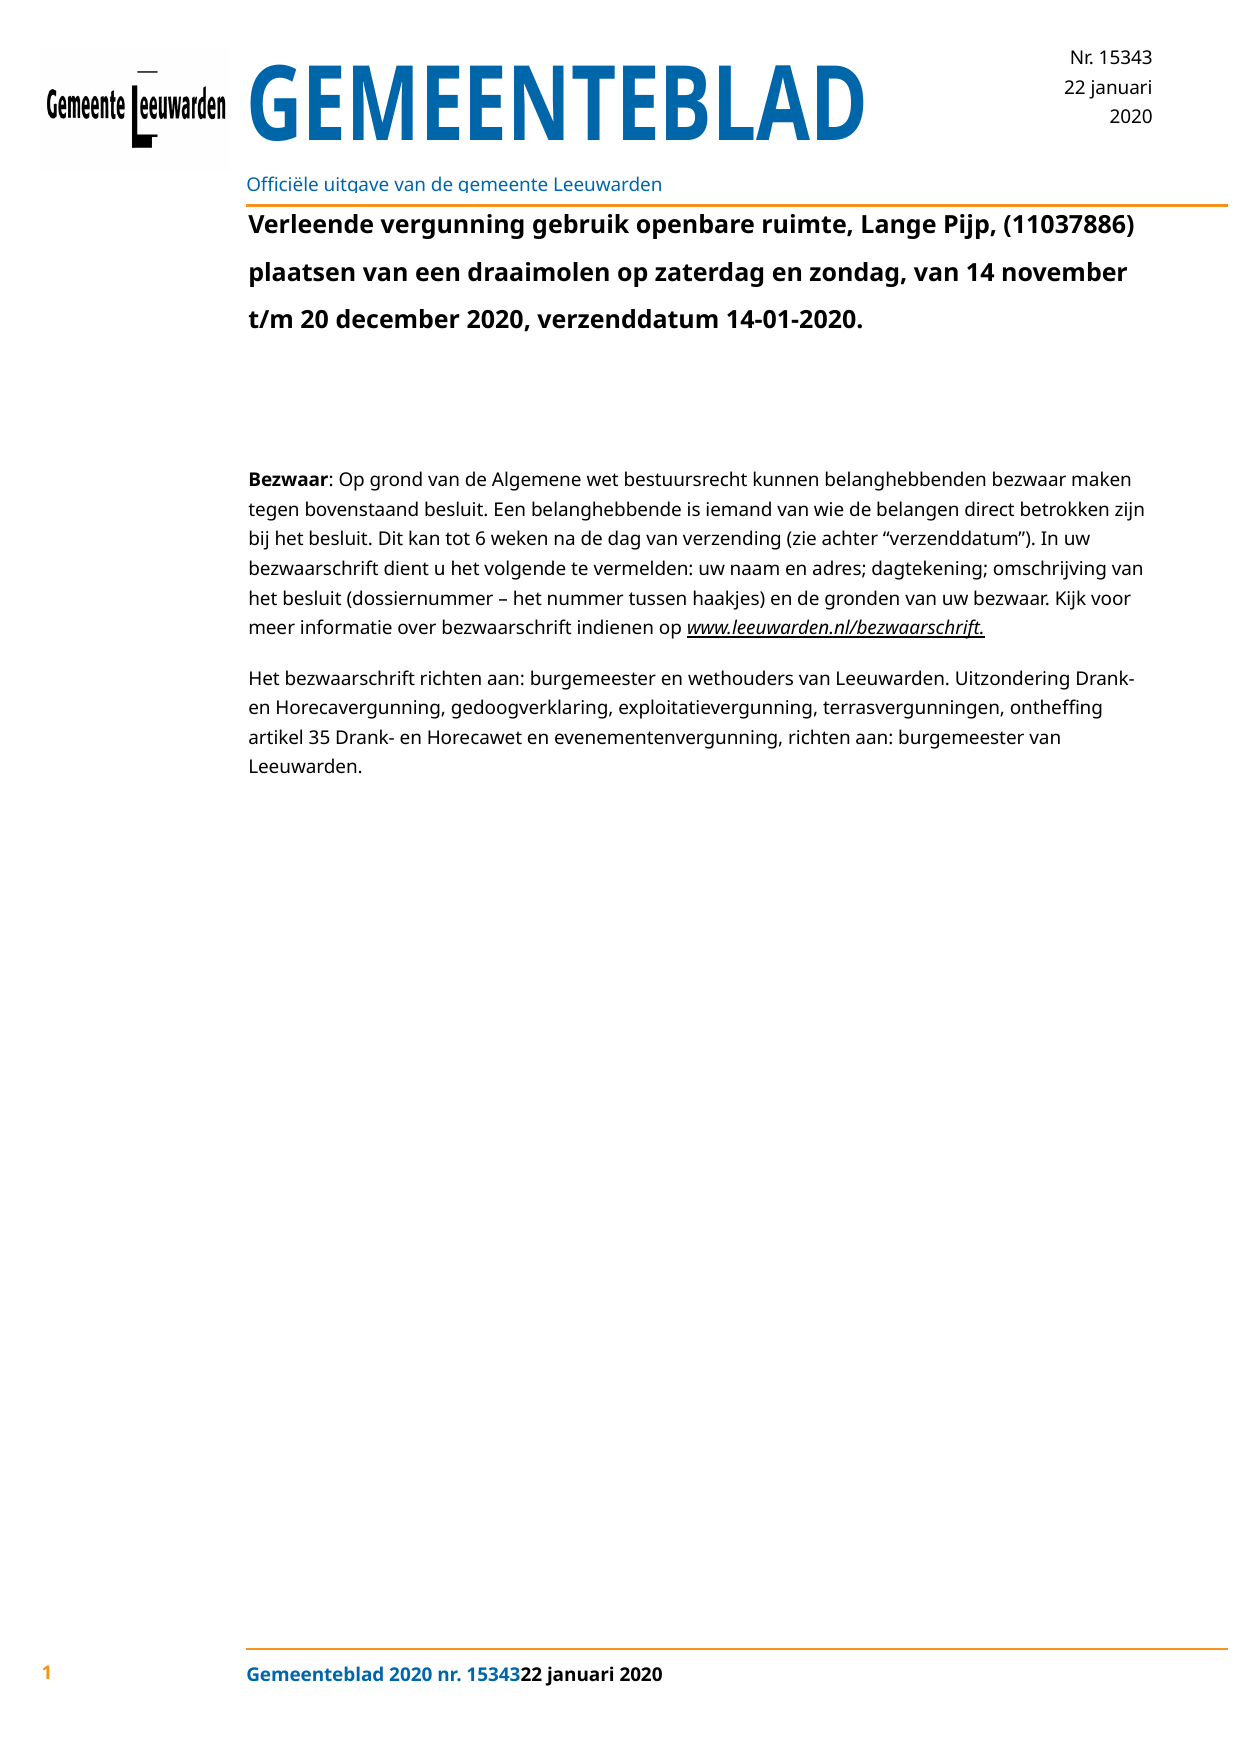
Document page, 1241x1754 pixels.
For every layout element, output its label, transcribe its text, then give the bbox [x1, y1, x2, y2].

text Het bezwaarschrift richten aan: burgemeester en wethouders van Leeuwarden. Uitzondering Drank- en Horecavergunning, gedoogverklaring, exploitatievergunning, terrasvergunningen, ontheffing artikel 35 Drank- en Horecawet en evenementenvergunning, richten aan: burgemeester van Leeuwarden. [248, 665, 1152, 779]
text Bezwaar: Op grond van de Algemene wet bestuursrecht kunnen belanghebbenden bezwaar maken tegen bovenstaand besluit. Een belanghebbende is iemand van wie de belangen direct betrokken zijn bij het besluit. Dit kan tot 6 weken na de dag van verzending (zie achter “verzenddatum”). In uw bezwaarschrift dient u het volgende te vermelden: uw naam en adres; dagtekening; omschrijving van het besluit (dossiernummer – het nummer tussen haakjes) en de gronden van uw bezwaar. Kijk voor meer informatie over bezwaarschrift indienen op www.leeuwarden.nl/bezwaarschrift. [248, 466, 1152, 640]
text Verleende vergunning gebruik openbare ruimte, Lange Pijp, (11037886) plaatsen van een draaimolen op zaterdag en zondag, van 14 november t/m 20 december 2020, verzenddatum 14-01-2020. [248, 207, 1152, 336]
picture [41, 47, 231, 172]
